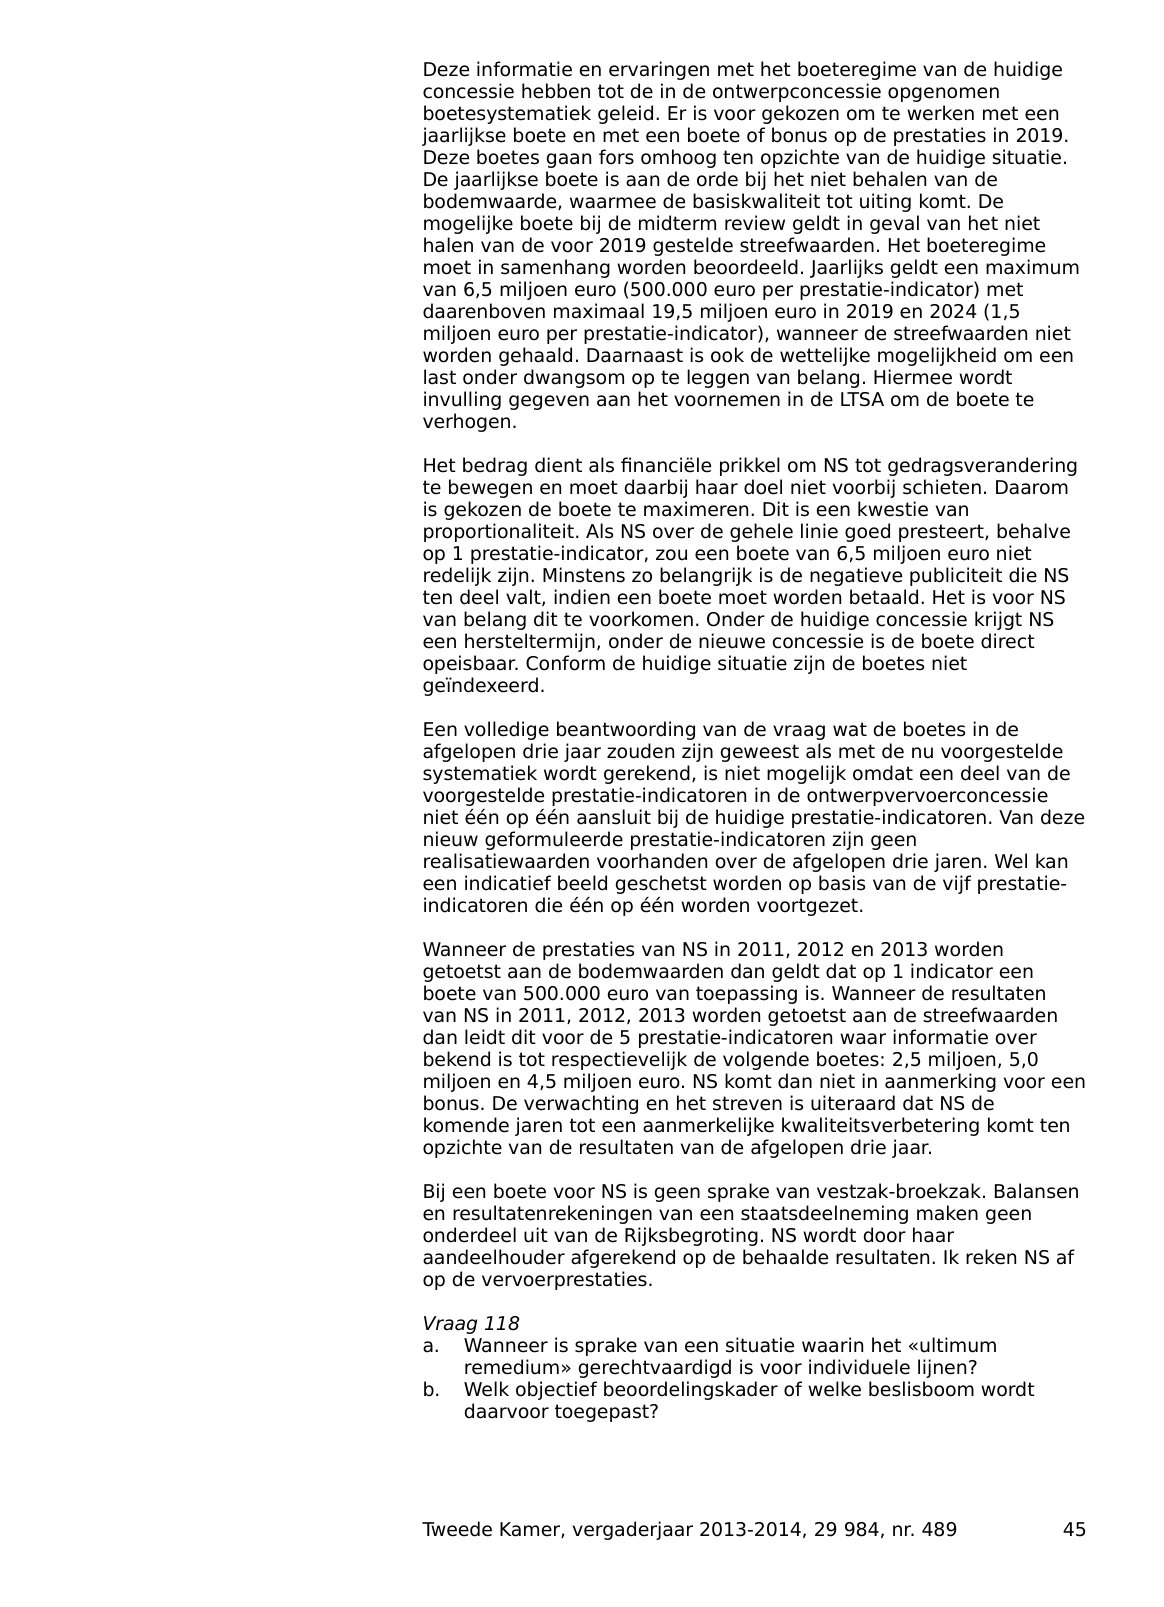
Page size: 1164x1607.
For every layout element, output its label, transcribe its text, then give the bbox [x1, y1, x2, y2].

text Het bedrag dient als financiële prikkel om NS tot gedragsverandering te bewegen en moet daarbij haar doel niet voorbij schieten. Daarom is gekozen de boete te maximeren. Dit is een kwestie van proportionaliteit. Als NS over de gehele linie goed presteert, behalve op 1 prestatie-indicator, zou een boete van 6,5 miljoen euro niet redelijk zijn. Minstens zo belangrijk is de negatieve publiciteit die NS ten deel valt, indien een boete moet worden betaald. Het is voor NS van belang dit te voorkomen. Onder de huidige concessie krijgt NS een hersteltermijn, onder de nieuwe concessie is de boete direct opeisbaar. Conform de huidige situatie zijn de boetes niet geïndexeerd. [422, 455, 1087, 697]
text Deze informatie en ervaringen met het boeteregime van de huidige concessie hebben tot de in de ontwerpconcessie opgenomen boetesystematiek geleid. Er is voor gekozen om te werken met een jaarlijkse boete en met een boete of bonus op de prestaties in 2019. Deze boetes gaan fors omhoog ten opzichte van de huidige situatie. De jaarlijkse boete is aan de orde bij het niet behalen van de bodemwaarde, waarmee de basiskwaliteit tot uiting komt. De mogelijke boete bij de midterm review geldt in geval van het niet halen van de voor 2019 gestelde streefwaarden. Het boeteregime moet in samenhang worden beoordeeld. Jaarlijks geldt een maximum van 6,5 miljoen euro (500.000 euro per prestatie-indicator) met daarenboven maximaal 19,5 miljoen euro in 2019 en 2024 (1,5 miljoen euro per prestatie-indicator), wanneer de streefwaarden niet worden gehaald. Daarnaast is ook de wettelijke mogelijkheid om een last onder dwangsom op te leggen van belang. Hiermee wordt invulling gegeven aan het voornemen in de LTSA om de boete te verhogen. [422, 59, 1087, 433]
text a. Wanneer is sprake van een situatie waarin het «ultimum remedium» gerechtvaardigd is voor individuele lijnen? [422, 1335, 1087, 1379]
text b. Welk objectief beoordelingskader of welke beslisboom wordt daarvoor toegepast? [422, 1379, 1087, 1423]
text Een volledige beantwoording van de vraag wat de boetes in de afgelopen drie jaar zouden zijn geweest als met de nu voorgestelde systematiek wordt gerekend, is niet mogelijk omdat een deel van de voorgestelde prestatie-indicatoren in de ontwerpvervoerconcessie niet één op één aansluit bij de huidige prestatie-indicatoren. Van deze nieuw geformuleerde prestatie-indicatoren zijn geen realisatiewaarden voorhanden over de afgelopen drie jaren. Wel kan een indicatief beeld geschetst worden op basis van de vijf prestatie-indicatoren die één op één worden voortgezet. [422, 719, 1087, 917]
text Bij een boete voor NS is geen sprake van vestzak-broekzak. Balansen en resultatenrekeningen van een staatsdeelneming maken geen onderdeel uit van de Rijksbegroting. NS wordt door haar aandeelhouder afgerekend op de behaalde resultaten. Ik reken NS af op de vervoerprestaties. [422, 1181, 1087, 1291]
text Vraag 118 [422, 1313, 1087, 1335]
text Wanneer de prestaties van NS in 2011, 2012 en 2013 worden getoetst aan de bodemwaarden dan geldt dat op 1 indicator een boete van 500.000 euro van toepassing is. Wanneer de resultaten van NS in 2011, 2012, 2013 worden getoetst aan de streefwaarden dan leidt dit voor de 5 prestatie-indicatoren waar informatie over bekend is tot respectievelijk de volgende boetes: 2,5 miljoen, 5,0 miljoen en 4,5 miljoen euro. NS komt dan niet in aanmerking voor een bonus. De verwachting en het streven is uiteraard dat NS de komende jaren tot een aanmerkelijke kwaliteitsverbetering komt ten opzichte van de resultaten van de afgelopen drie jaar. [422, 939, 1087, 1159]
